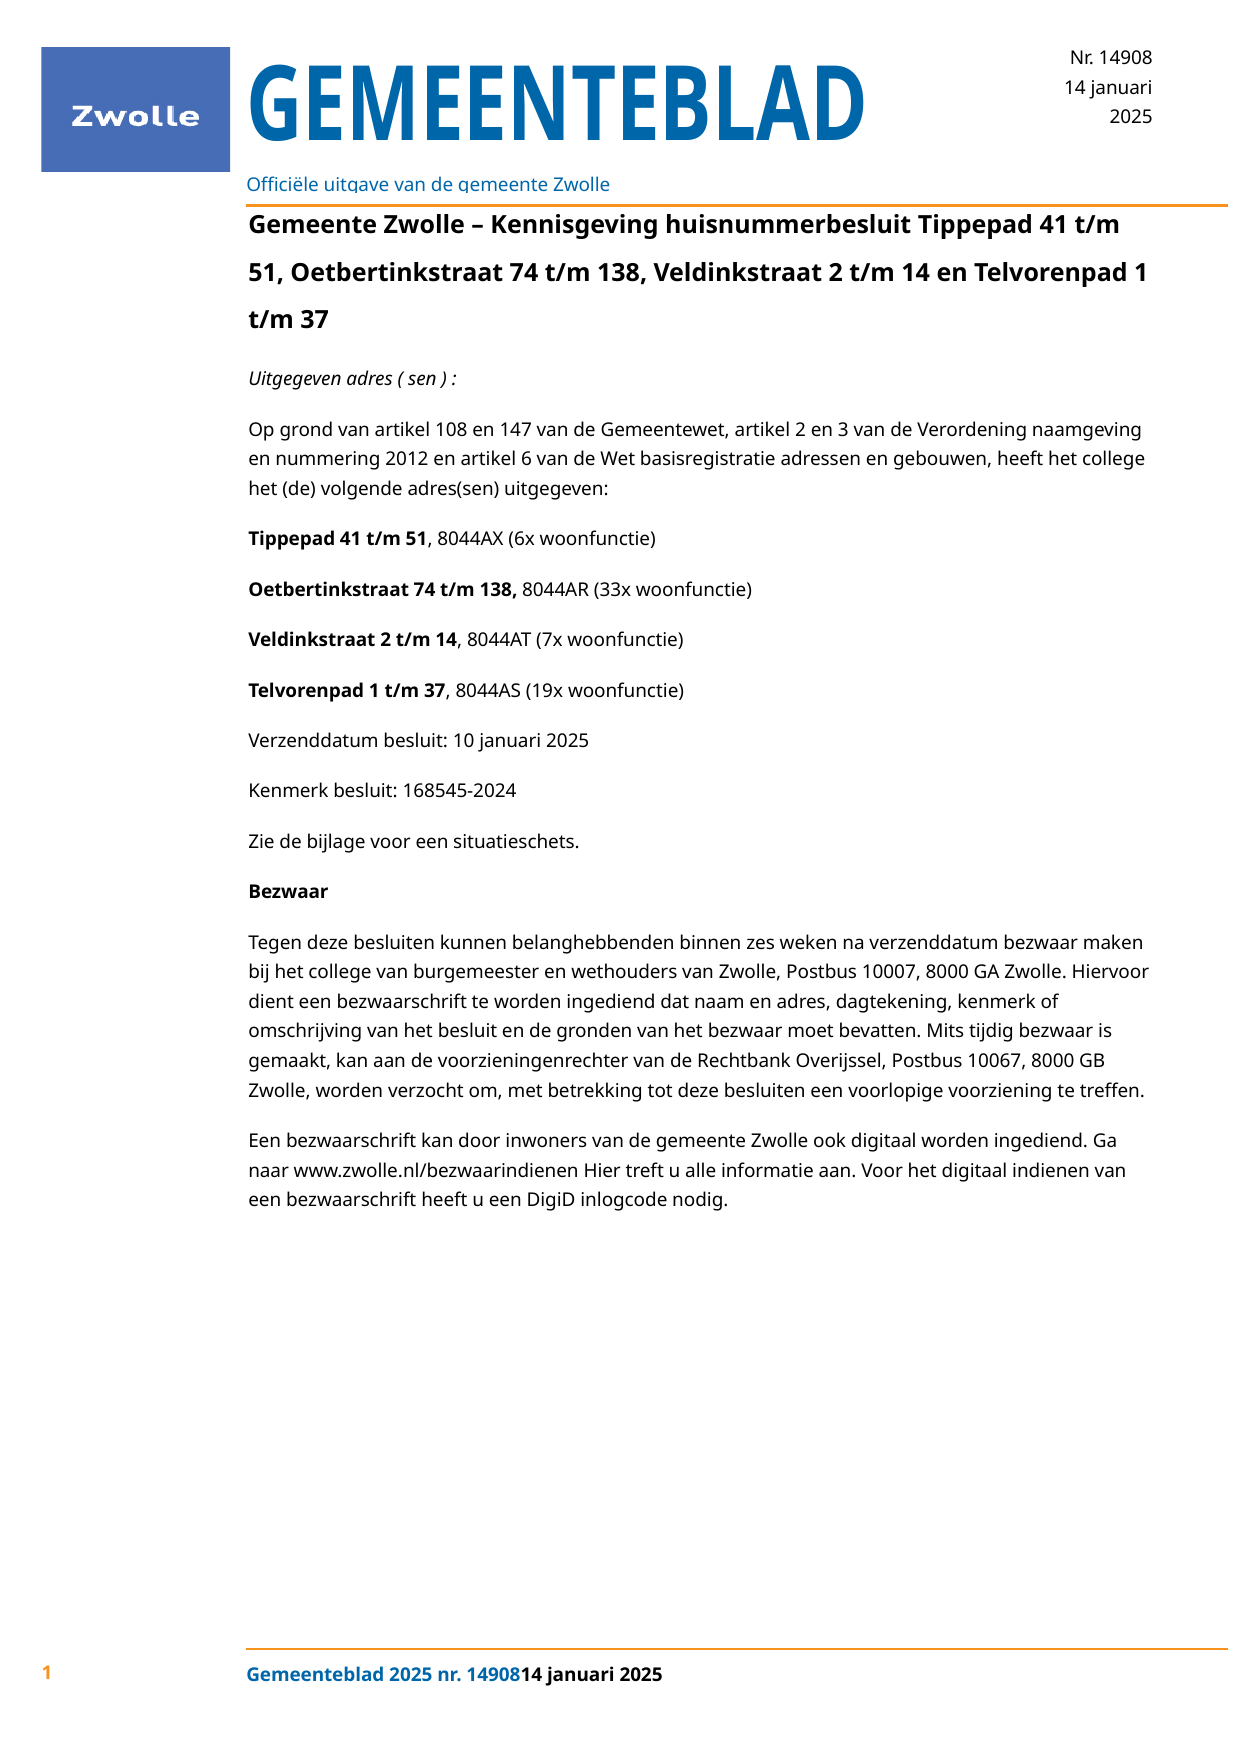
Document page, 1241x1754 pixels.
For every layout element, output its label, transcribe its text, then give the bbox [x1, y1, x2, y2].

text Oetbertinkstraat 74 t/m 138, 8044AR (33x woonfunctie) [248, 576, 1152, 602]
text Gemeente Zwolle – Kennisgeving huisnummerbesluit Tippepad 41 t/m 51, Oetbertinkstraat 74 t/m 138, Veldinkstraat 2 t/m 14 en Telvorenpad 1 t/m 37 [248, 207, 1152, 336]
picture [41, 47, 231, 172]
text Tegen deze besluiten kunnen belanghebbenden binnen zes weken na verzenddatum bezwaar maken bij het college van burgemeester en wethouders van Zwolle, Postbus 10007, 8000 GA Zwolle. Hiervoor dient een bezwaarschrift te worden ingediend dat naam en adres, dagtekening, kenmerk of omschrijving van het besluit en de gronden van het bezwaar moet bevatten. Mits tijdig bezwaar is gemaakt, kan aan de voorzieningenrechter van de Rechtbank Overijssel, Postbus 10067, 8000 GB Zwolle, worden verzocht om, met betrekking tot deze besluiten een voorlopige voorziening te treffen. [248, 929, 1152, 1102]
text Op grond van artikel 108 en 147 van de Gemeentewet, artikel 2 en 3 van de Verordening naamgeving en nummering 2012 en artikel 6 van de Wet basisregistratie adressen en gebouwen, heeft het college het (de) volgende adres(sen) uitgegeven: [248, 416, 1152, 501]
text Zie de bijlage voor een situatieschets. [248, 828, 1152, 854]
text Bezwaar [248, 878, 1152, 904]
text Telvorenpad 1 t/m 37, 8044AS (19x woonfunctie) [248, 677, 1152, 702]
text Kenmerk besluit: 168545-2024 [248, 778, 1152, 803]
text Een bezwaarschrift kan door inwoners van de gemeente Zwolle ook digitaal worden ingediend. Ga naar www.zwolle.nl/bezwaarindienen Hier treft u alle informatie aan. Voor het digitaal indienen van een bezwaarschrift heeft u een DigiD inlogcode nodig. [248, 1127, 1152, 1212]
text Verzenddatum besluit: 10 januari 2025 [248, 727, 1152, 753]
text Tippepad 41 t/m 51, 8044AX (6x woonfunctie) [248, 526, 1152, 551]
text Veldinkstraat 2 t/m 14, 8044AT (7x woonfunctie) [248, 626, 1152, 652]
text Uitgegeven adres ( sen ) : [248, 366, 1152, 391]
